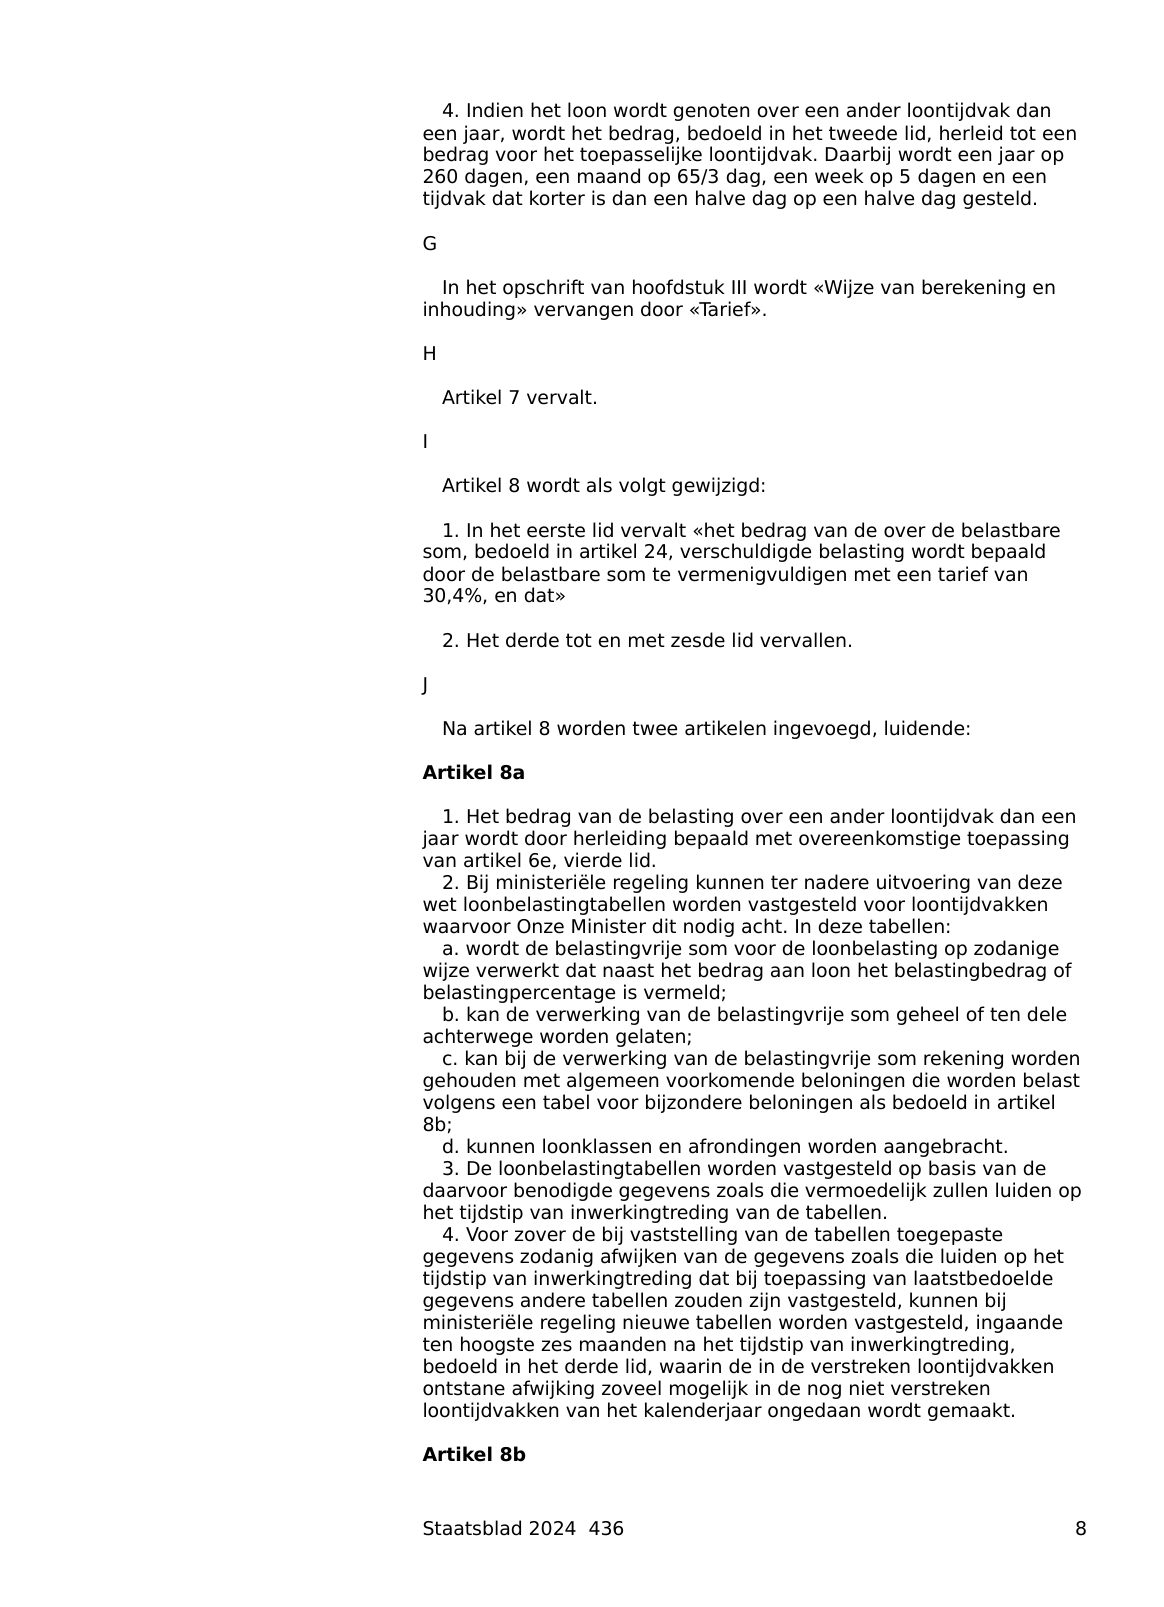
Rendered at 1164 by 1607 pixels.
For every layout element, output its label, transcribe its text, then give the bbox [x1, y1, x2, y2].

text 2. Bij ministeriële regeling kunnen ter nadere uitvoering van deze wet loonbelastingtabellen worden vastgesteld voor loontijdvakken waarvoor Onze Minister dit nodig acht. In deze tabellen: [422, 872, 1087, 938]
text I [422, 431, 1087, 453]
text 1. Het bedrag van de belasting over een ander loontijdvak dan een jaar wordt door herleiding bepaald met overeenkomstige toepassing van artikel 6e, vierde lid. [422, 806, 1087, 872]
subtitle Artikel 8b [422, 1444, 1087, 1466]
text G [422, 232, 1087, 254]
text In het opschrift van hoofdstuk III wordt «Wijze van berekening en inhouding» vervangen door «Tarief». [422, 277, 1087, 321]
text b. kan de verwerking van de belastingvrije som geheel of ten dele achterwege worden gelaten; [422, 1004, 1087, 1048]
text Artikel 7 vervalt. [422, 387, 1087, 409]
text Artikel 8 wordt als volgt gewijzigd: [422, 475, 1087, 497]
text c. kan bij de verwerking van de belastingvrije som rekening worden gehouden met algemeen voorkomende beloningen die worden belast volgens een tabel voor bijzondere beloningen als bedoeld in artikel 8b; [422, 1048, 1087, 1136]
text d. kunnen loonklassen en afrondingen worden aangebracht. [422, 1136, 1087, 1158]
subtitle Artikel 8a [422, 762, 1087, 784]
text 2. Het derde tot en met zesde lid vervallen. [422, 629, 1087, 652]
text 4. Voor zover de bij vaststelling van de tabellen toegepaste gegevens zodanig afwijken van de gegevens zoals die luiden op het tijdstip van inwerkingtreding dat bij toepassing van laatstbedoelde gegevens andere tabellen zouden zijn vastgesteld, kunnen bij ministeriële regeling nieuwe tabellen worden vastgesteld, ingaande ten hoogste zes maanden na het tijdstip van inwerkingtreding, bedoeld in het derde lid, waarin de in de verstreken loontijdvakken ontstane afwijking zoveel mogelijk in de nog niet verstreken loontijdvakken van het kalenderjaar ongedaan wordt gemaakt. [422, 1224, 1087, 1422]
text Na artikel 8 worden twee artikelen ingevoegd, luidende: [422, 718, 1087, 740]
text 1. In het eerste lid vervalt «het bedrag van de over de belastbare som, bedoeld in artikel 24, verschuldigde belasting wordt bepaald door de belastbare som te vermenigvuldigen met een tarief van 30,4%, en dat» [422, 519, 1087, 607]
text H [422, 343, 1087, 365]
text 3. De loonbelastingtabellen worden vastgesteld op basis van de daarvoor benodigde gegevens zoals die vermoedelijk zullen luiden op het tijdstip van inwerkingtreding van de tabellen. [422, 1158, 1087, 1224]
text 4. Indien het loon wordt genoten over een ander loontijdvak dan een jaar, wordt het bedrag, bedoeld in het tweede lid, herleid tot een bedrag voor het toepasselijke loontijdvak. Daarbij wordt een jaar op 260 dagen, een maand op 65/3 dag, een week op 5 dagen en een tijdvak dat korter is dan een halve dag op een halve dag gesteld. [422, 100, 1087, 210]
text a. wordt de belastingvrije som voor de loonbelasting op zodanige wijze verwerkt dat naast het bedrag aan loon het belastingbedrag of belastingpercentage is vermeld; [422, 938, 1087, 1004]
text J [422, 674, 1087, 696]
